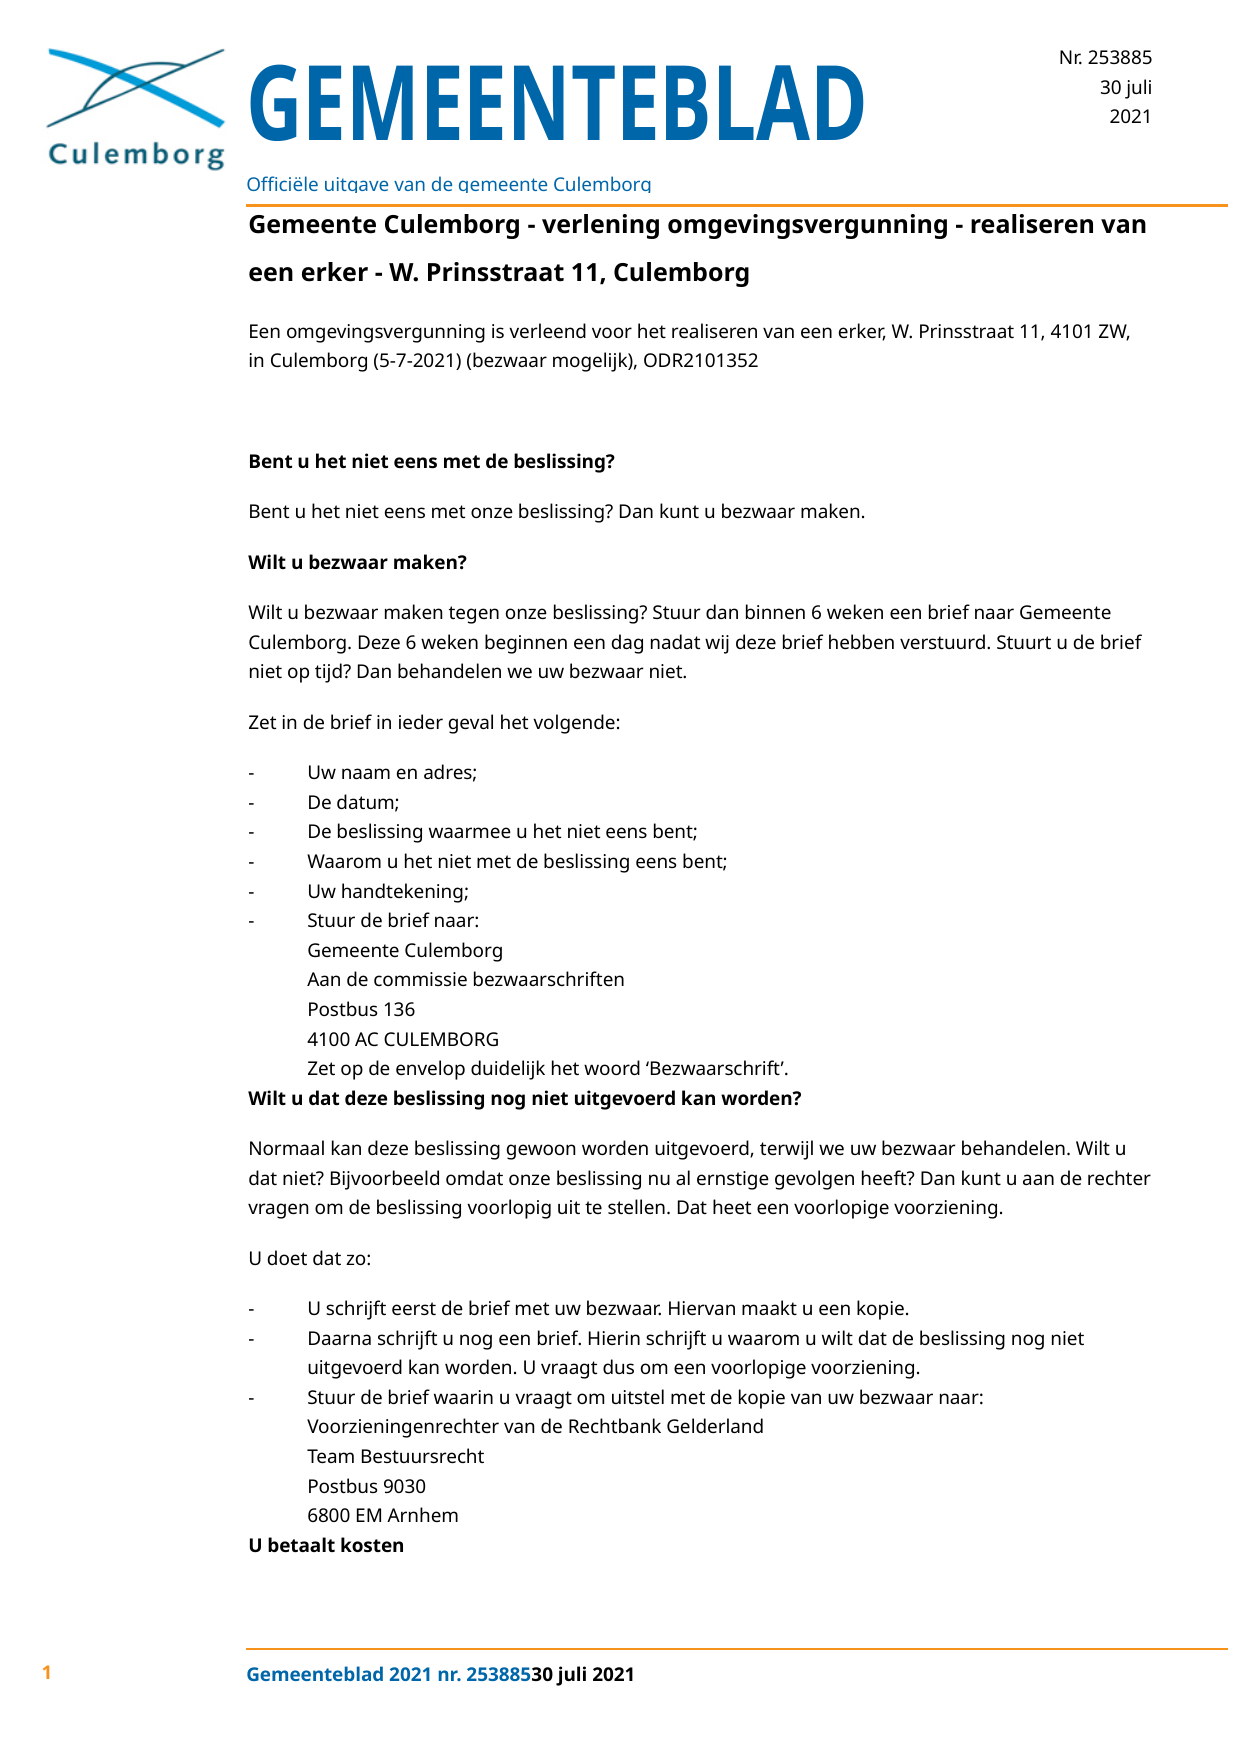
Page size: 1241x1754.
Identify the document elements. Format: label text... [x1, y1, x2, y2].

list Gemeente Culemborg [248, 937, 1152, 963]
list Postbus 136 [248, 996, 1152, 1022]
text U doet dat zo: [248, 1245, 1152, 1271]
text Wilt u dat deze beslissing nog niet uitgevoerd kan worden? [248, 1085, 1152, 1111]
list De beslissing waarmee u het niet eens bent; [248, 819, 1152, 844]
text U betaalt kosten [248, 1532, 1152, 1558]
list U schrijft eerst de brief met uw bezwaar. Hiervan maakt u een kopie. [248, 1295, 1152, 1321]
list 6800 EM Arnhem [248, 1502, 1152, 1528]
list Daarna schrijft u nog een brief. Hierin schrijft u waarom u wilt dat de beslissing nog niet uitgevoerd kan worden. U vraagt dus om een voorlopige voorziening. [248, 1325, 1152, 1380]
text Wilt u bezwaar maken tegen onze beslissing? Stuur dan binnen 6 weken een brief naar Gemeente Culemborg. Deze 6 weken beginnen een dag nadat wij deze brief hebben verstuurd. Stuurt u de brief niet op tijd? Dan behandelen we uw bezwaar niet. [248, 599, 1152, 684]
text Een omgevingsvergunning is verleend voor het realiseren van een erker, W. Prinsstraat 11, 4101 ZW, in Culemborg (5-7-2021) (bezwaar mogelijk), ODR2101352 [248, 318, 1152, 373]
list De datum; [248, 789, 1152, 815]
list Postbus 9030 [248, 1473, 1152, 1499]
list 4100 AC CULEMBORG [248, 1026, 1152, 1052]
list Uw handtekening; [248, 878, 1152, 904]
text Wilt u bezwaar maken? [248, 549, 1152, 575]
list Aan de commissie bezwaarschriften [248, 967, 1152, 992]
picture [41, 47, 231, 172]
text Zet in de brief in ieder geval het volgende: [248, 709, 1152, 735]
text Bent u het niet eens met de beslissing? [248, 448, 1152, 474]
list Team Bestuursrecht [248, 1443, 1152, 1469]
list Stuur de brief naar: [248, 907, 1152, 933]
list Waarom u het niet met de beslissing eens bent; [248, 848, 1152, 874]
text Normaal kan deze beslissing gewoon worden uitgevoerd, terwijl we uw bezwaar behandelen. Wilt u dat niet? Bijvoorbeeld omdat onze beslissing nu al ernstige gevolgen heeft? Dan kunt u aan de rechter vragen om de beslissing voorlopig uit te stellen. Dat heet een voorlopige voorziening. [248, 1135, 1152, 1220]
list Zet op de envelop duidelijk het woord ‘Bezwaarschrift’. [248, 1055, 1152, 1081]
text Gemeente Culemborg - verlening omgevingsvergunning - realiseren van een erker - W. Prinsstraat 11, Culemborg [248, 207, 1152, 288]
text Bent u het niet eens met onze beslissing? Dan kunt u bezwaar maken. [248, 499, 1152, 524]
list Stuur de brief waarin u vraagt om uitstel met de kopie van uw bezwaar naar: [248, 1384, 1152, 1410]
list Voorzieningenrechter van de Rechtbank Gelderland [248, 1414, 1152, 1439]
list Uw naam en adres; [248, 759, 1152, 785]
